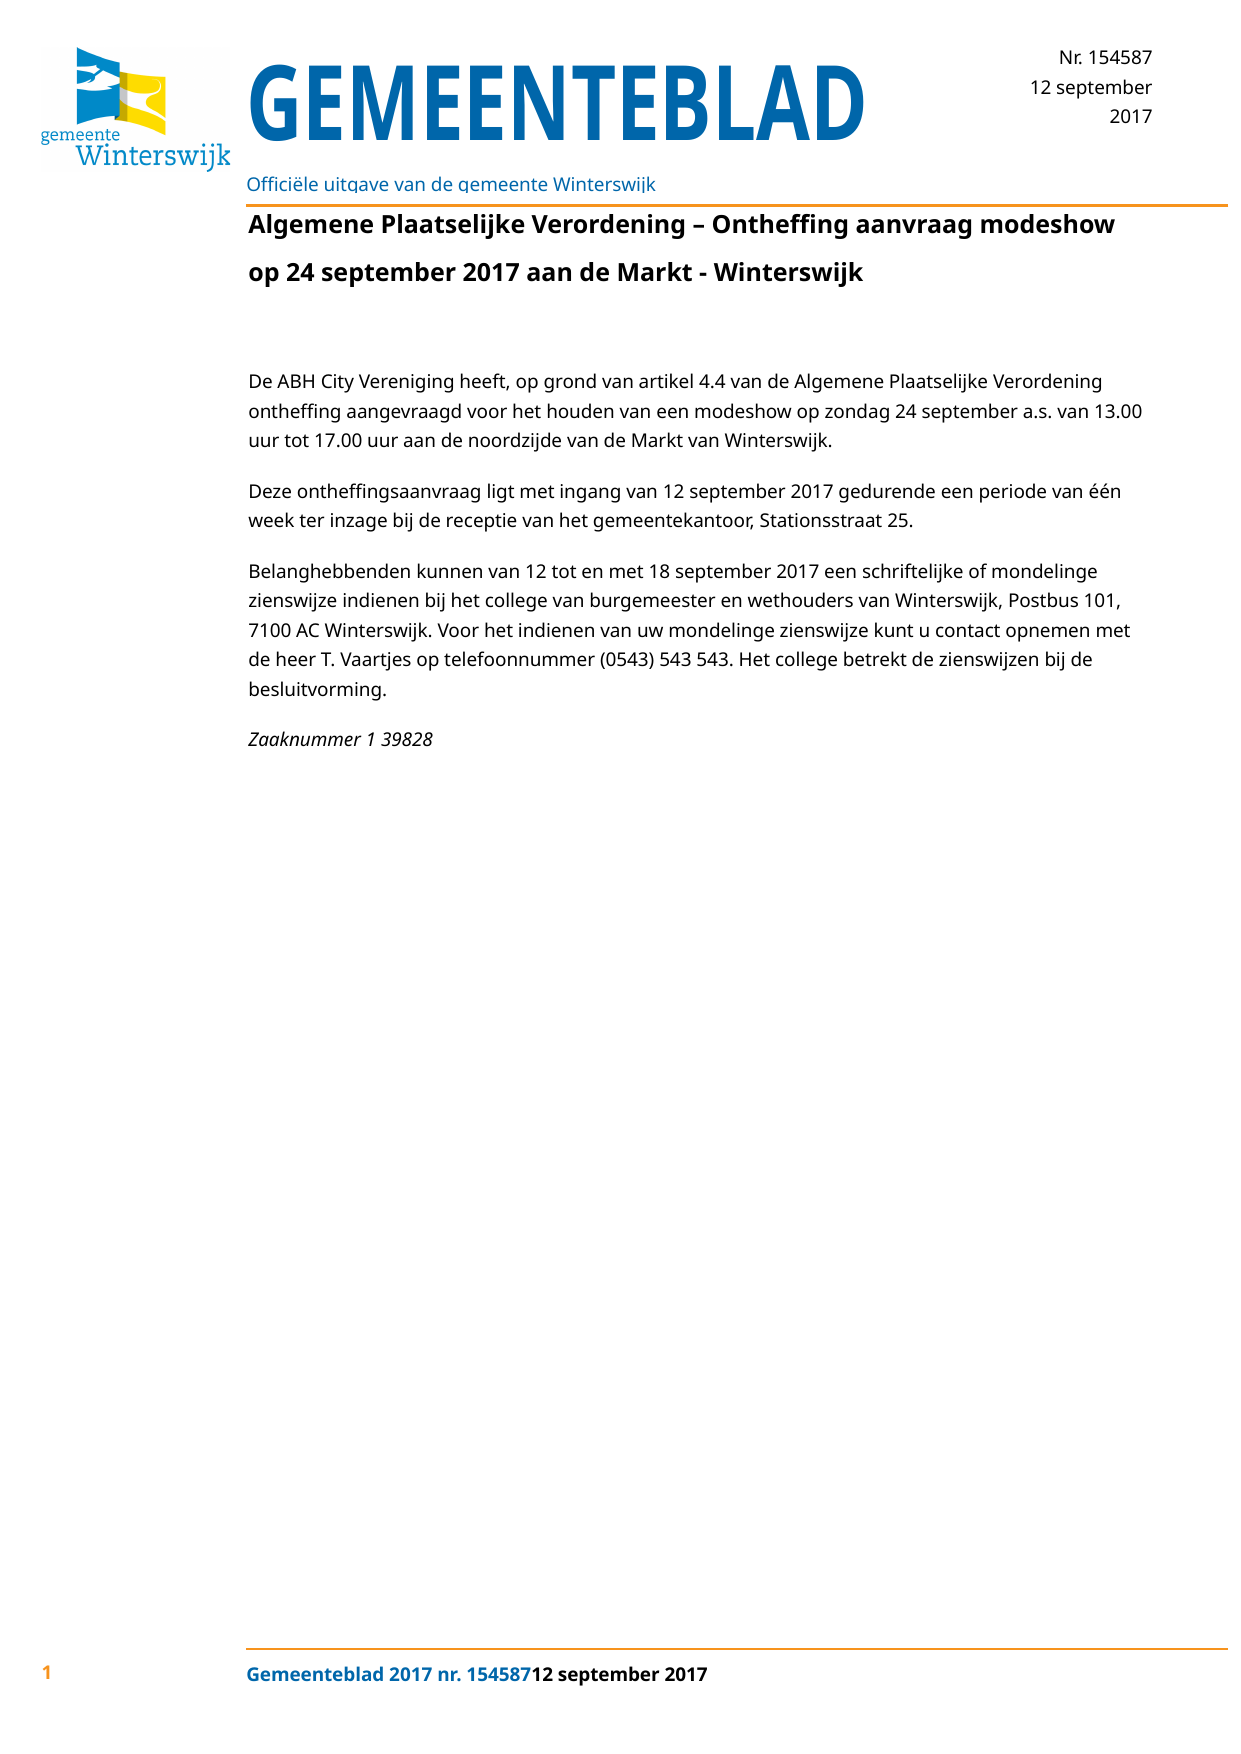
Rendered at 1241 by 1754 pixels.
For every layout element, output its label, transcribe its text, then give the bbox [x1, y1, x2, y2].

text Zaaknummer 1 39828 [248, 727, 1152, 752]
text Algemene Plaatselijke Verordening – Ontheffing aanvraag modeshow op 24 september 2017 aan de Markt - Winterswijk [248, 207, 1152, 288]
text Belanghebbenden kunnen van 12 tot en met 18 september 2017 een schriftelijke of mondelinge zienswijze indienen bij het college van burgemeester en wethouders van Winterswijk, Postbus 101, 7100 AC Winterswijk. Voor het indienen van uw mondelinge zienswijze kunt u contact opnemen met de heer T. Vaartjes op telefoonnummer (0543) 543 543. Het college betrekt de zienswijzen bij de besluitvorming. [248, 558, 1152, 702]
picture [225, 153, 231, 162]
text Deze ontheffingsaanvraag ligt met ingang van 12 september 2017 gedurende een periode van één week ter inzage bij de receptie van het gemeentekantoor, Stationsstraat 25. [248, 478, 1152, 533]
text De ABH City Vereniging heeft, op grond van artikel 4.4 van de Algemene Plaatselijke Verordening ontheffing aangevraagd voor het houden van een modeshow op zondag 24 september a.s. van 13.00 uur tot 17.00 uur aan de noordzijde van de Markt van Winterswijk. [248, 368, 1152, 453]
picture [41, 47, 231, 172]
